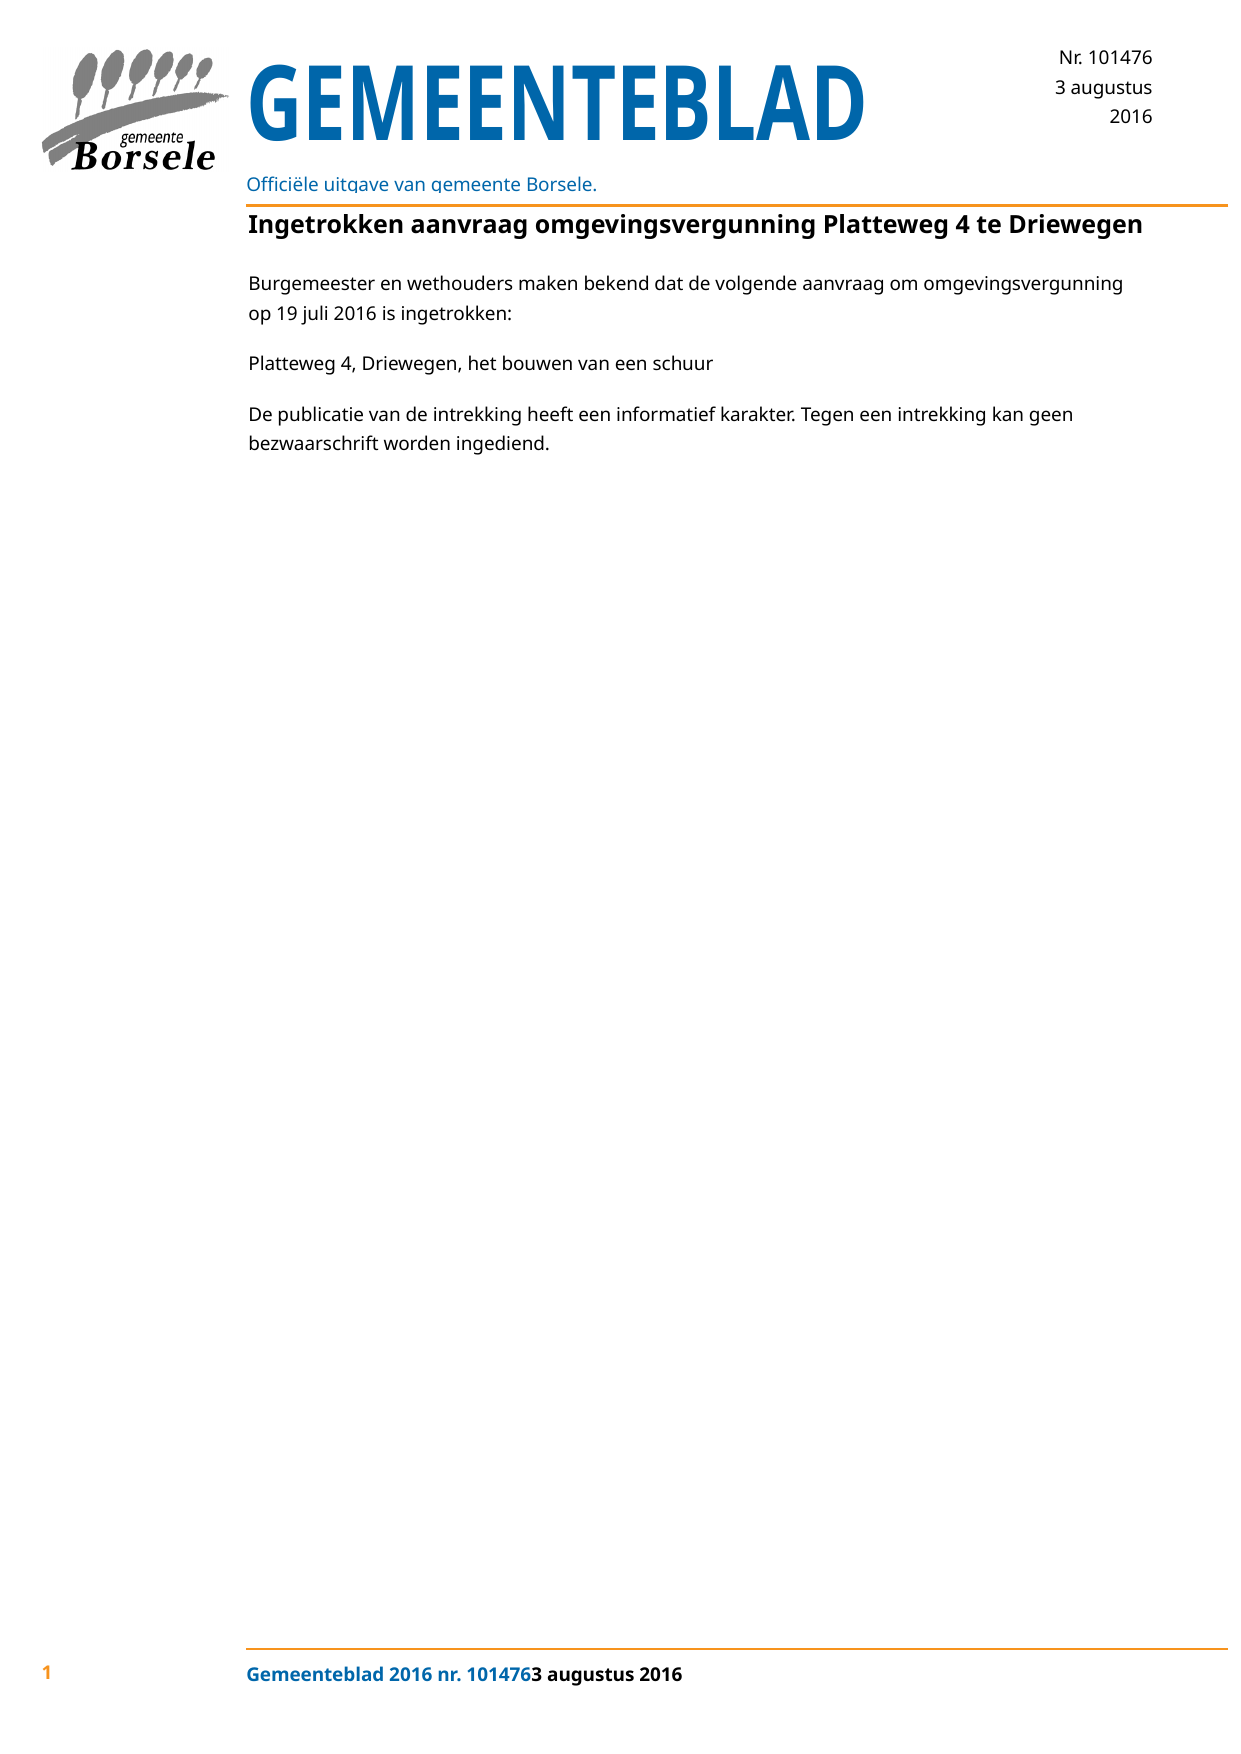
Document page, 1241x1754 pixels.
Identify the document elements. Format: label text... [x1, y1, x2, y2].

text Burgemeester en wethouders maken bekend dat de volgende aanvraag om omgevingsvergunning op 19 juli 2016 is ingetrokken: [248, 270, 1152, 326]
text Platteweg 4, Driewegen, het bouwen van een schuur [248, 350, 1152, 376]
text Ingetrokken aanvraag omgevingsvergunning Platteweg 4 te Driewegen [248, 207, 1152, 241]
text De publicatie van de intrekking heeft een informatief karakter. Tegen een intrekking kan geen bezwaarschrift worden ingediend. [248, 401, 1152, 456]
picture [41, 47, 231, 172]
